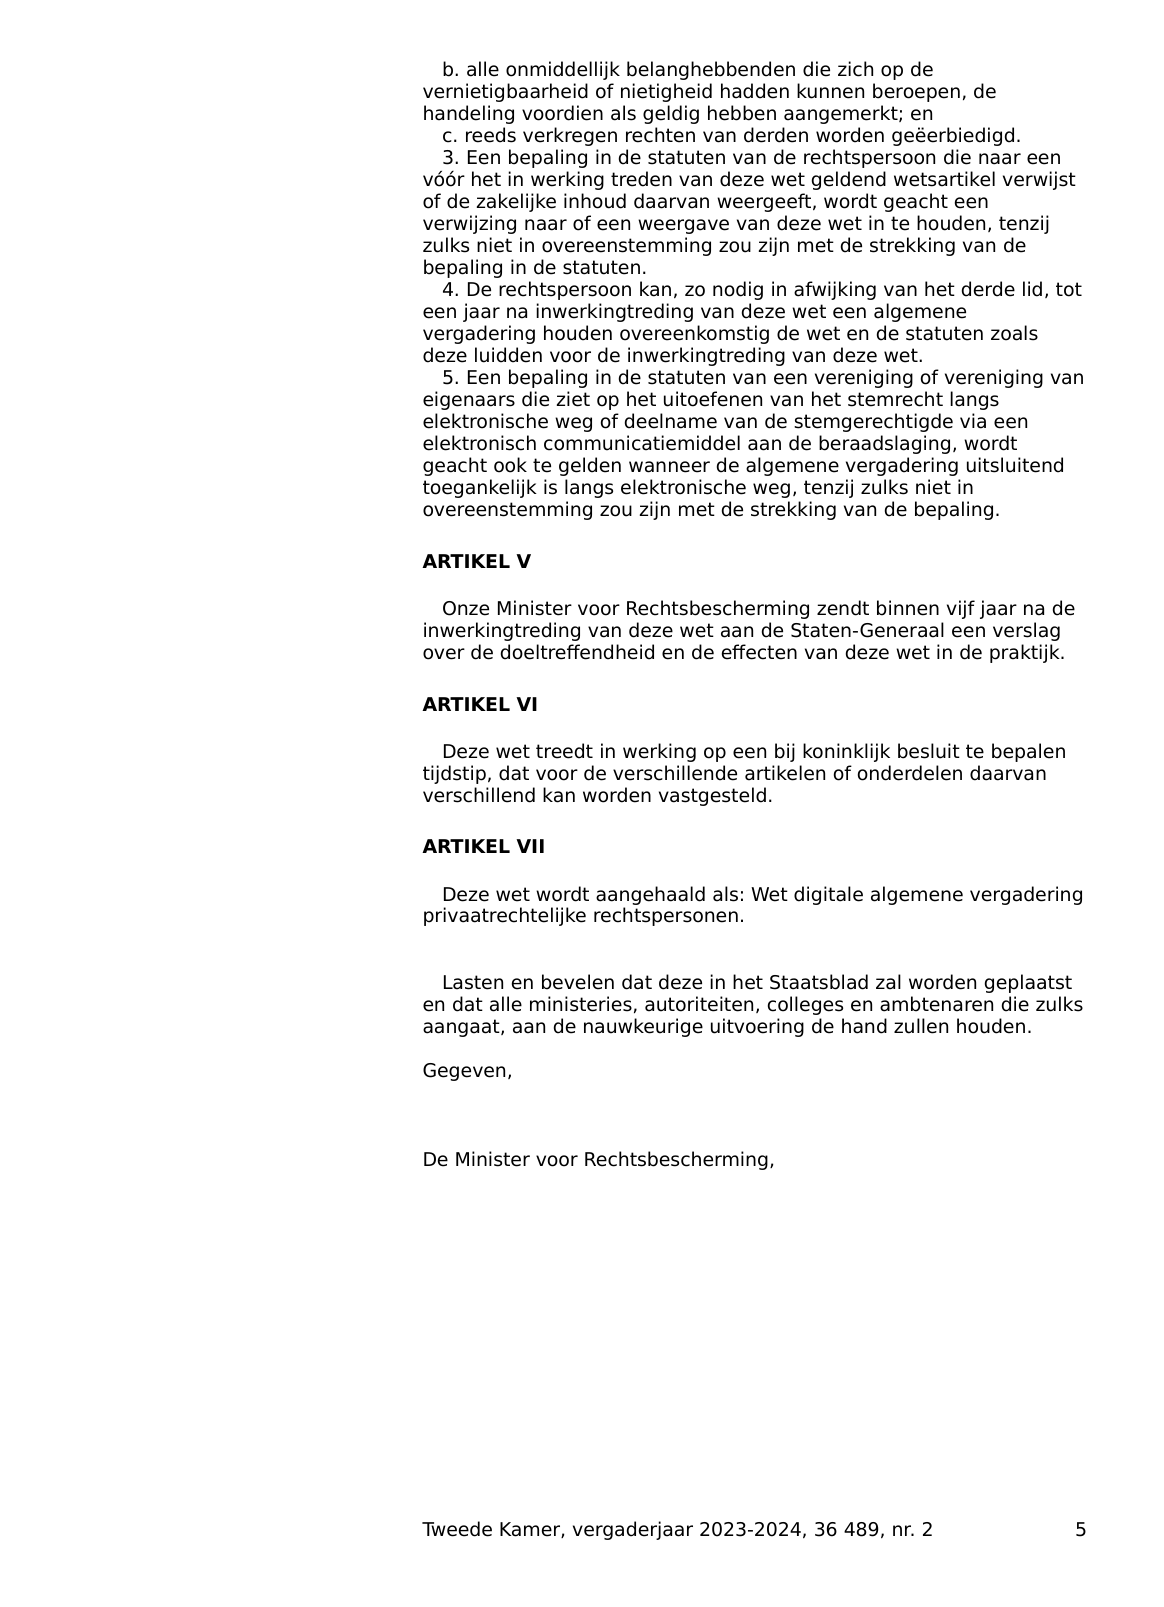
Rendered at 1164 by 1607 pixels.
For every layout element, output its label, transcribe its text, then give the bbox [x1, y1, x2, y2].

subtitle ARTIKEL VII [422, 836, 1087, 858]
text Deze wet treedt in werking op een bij koninklijk besluit te bepalen tijdstip, dat voor de verschillende artikelen of onderdelen daarvan verschillend kan worden vastgesteld. [422, 741, 1087, 806]
subtitle ARTIKEL V [422, 551, 1087, 573]
text 3. Een bepaling in de statuten van de rechtspersoon die naar een vóór het in werking treden van deze wet geldend wetsartikel verwijst of de zakelijke inhoud daarvan weergeeft, wordt geacht een verwijzing naar of een weergave van deze wet in te houden, tenzij zulks niet in overeenstemming zou zijn met de strekking van de bepaling in de statuten. [422, 147, 1087, 279]
text 4. De rechtspersoon kan, zo nodig in afwijking van het derde lid, tot een jaar na inwerkingtreding van deze wet een algemene vergadering houden overeenkomstig de wet en de statuten zoals deze luidden voor de inwerkingtreding van deze wet. [422, 279, 1087, 367]
subtitle ARTIKEL VI [422, 693, 1087, 716]
text Lasten en bevelen dat deze in het Staatsblad zal worden geplaatst en dat alle ministeries, autoriteiten, colleges en ambtenaren die zulks aangaat, aan de nauwkeurige uitvoering de hand zullen houden. [422, 972, 1087, 1038]
text De Minister voor Rechtsbescherming, [422, 1148, 1087, 1170]
text b. alle onmiddellijk belanghebbenden die zich op de vernietigbaarheid of nietigheid hadden kunnen beroepen, de handeling voordien als geldig hebben aangemerkt; en [422, 59, 1087, 125]
text Deze wet wordt aangehaald als: Wet digitale algemene vergadering privaatrechtelijke rechtspersonen. [422, 883, 1087, 927]
text c. reeds verkregen rechten van derden worden geëerbiedigd. [422, 125, 1087, 147]
text 5. Een bepaling in de statuten van een vereniging of vereniging van eigenaars die ziet op het uitoefenen van het stemrecht langs elektronische weg of deelname van de stemgerechtigde via een elektronisch communicatiemiddel aan de beraadslaging, wordt geacht ook te gelden wanneer de algemene vergadering uitsluitend toegankelijk is langs elektronische weg, tenzij zulks niet in overeenstemming zou zijn met de strekking van de bepaling. [422, 367, 1087, 521]
text Onze Minister voor Rechtsbescherming zendt binnen vijf jaar na de inwerkingtreding van deze wet aan de Staten-Generaal een verslag over de doeltreffendheid en de effecten van deze wet in de praktijk. [422, 598, 1087, 663]
text Gegeven, [422, 1060, 1087, 1082]
